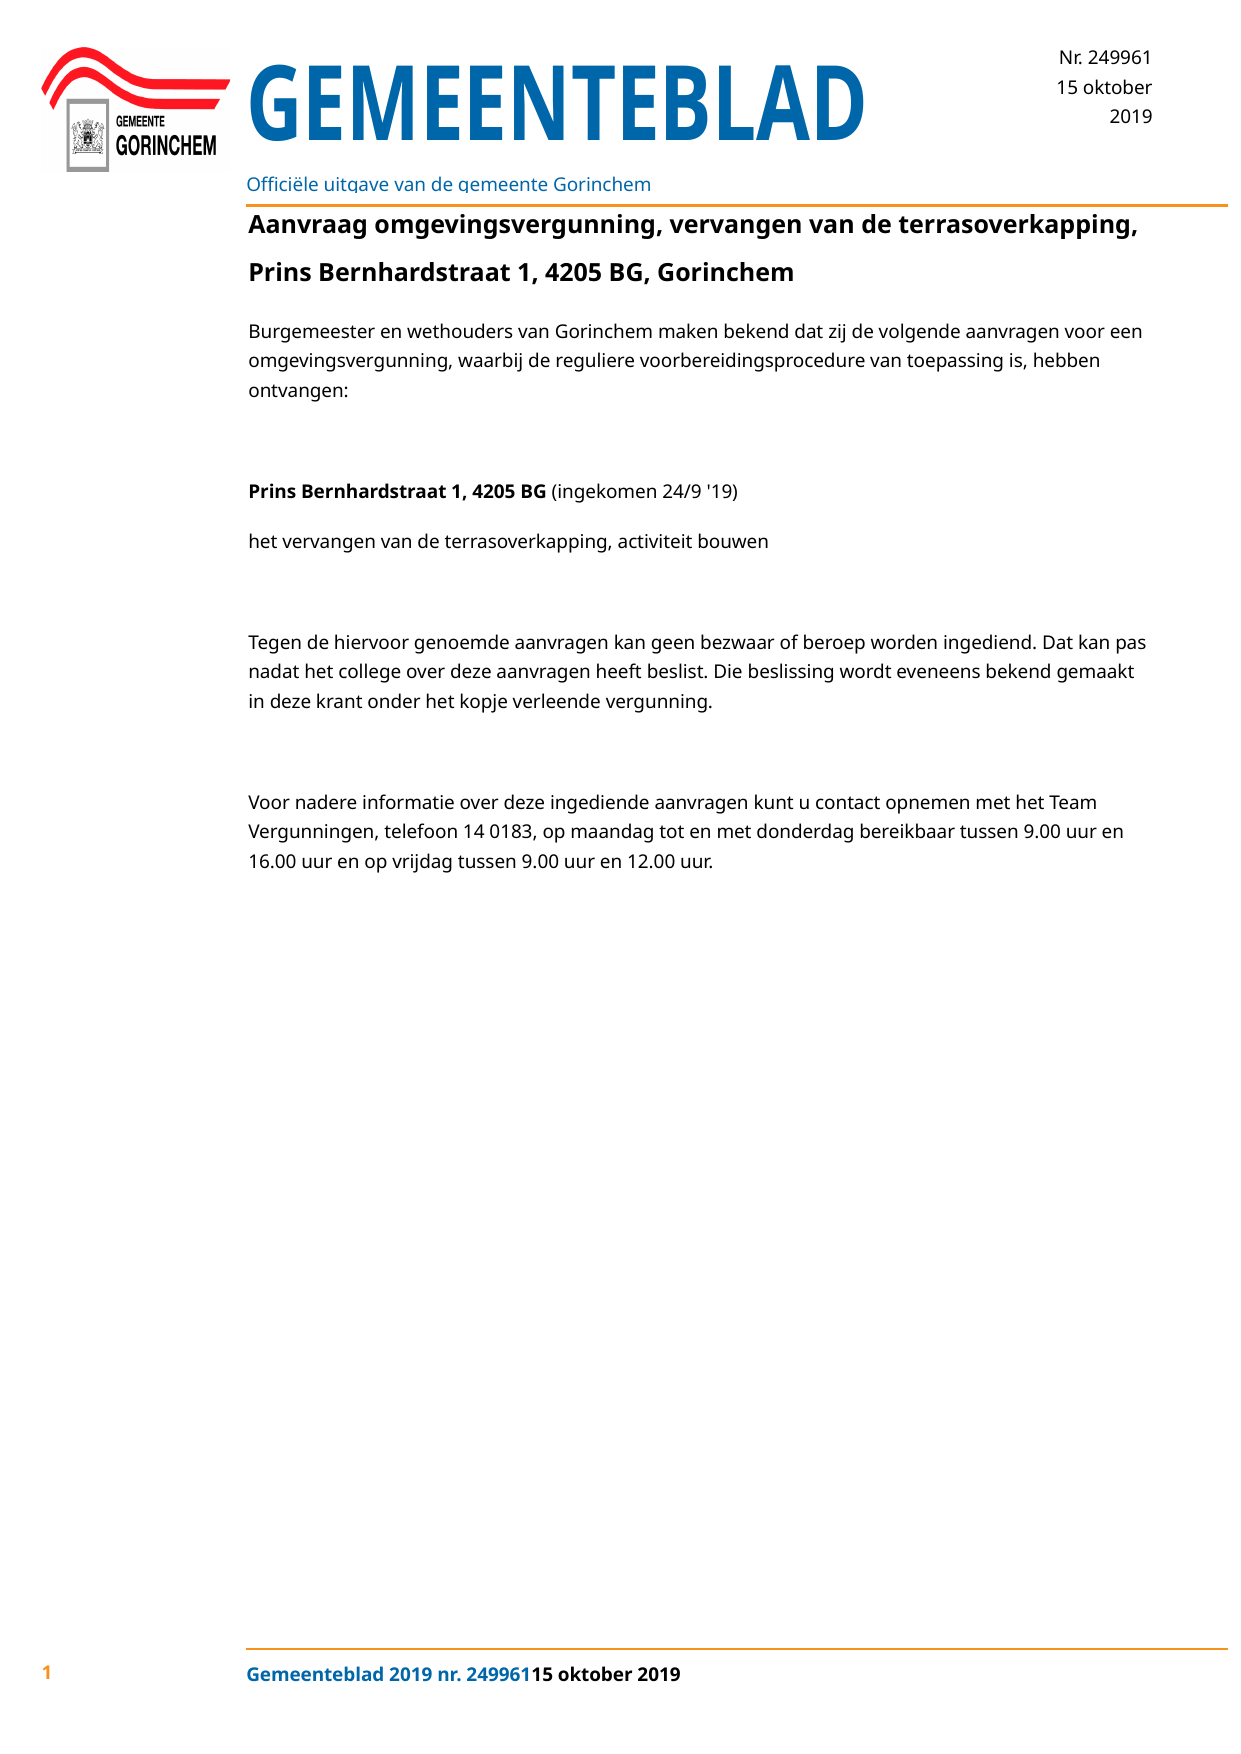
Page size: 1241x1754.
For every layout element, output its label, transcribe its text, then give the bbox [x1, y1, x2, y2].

text Voor nadere informatie over deze ingediende aanvragen kunt u contact opnemen met het Team Vergunningen, telefoon 14 0183, op maandag tot en met donderdag bereikbaar tussen 9.00 uur en 16.00 uur en op vrijdag tussen 9.00 uur en 12.00 uur. [248, 789, 1152, 874]
text Burgemeester en wethouders van Gorinchem maken bekend dat zij de volgende aanvragen voor een omgevingsvergunning, waarbij de reguliere voorbereidingsprocedure van toepassing is, hebben ontvangen: [248, 318, 1152, 403]
text Aanvraag omgevingsvergunning, vervangen van de terrasoverkapping, Prins Bernhardstraat 1, 4205 BG, Gorinchem [248, 207, 1152, 288]
text het vervangen van de terrasoverkapping, activiteit bouwen [248, 528, 1152, 554]
picture [41, 47, 231, 172]
text Tegen de hiervoor genoemde aanvragen kan geen bezwaar of beroep worden ingediend. Dat kan pas nadat het college over deze aanvragen heeft beslist. Die beslissing wordt eveneens bekend gemaakt in deze krant onder het kopje verleende vergunning. [248, 629, 1152, 714]
text Prins Bernhardstraat 1, 4205 BG (ingekomen 24/9 '19) [248, 478, 1152, 504]
